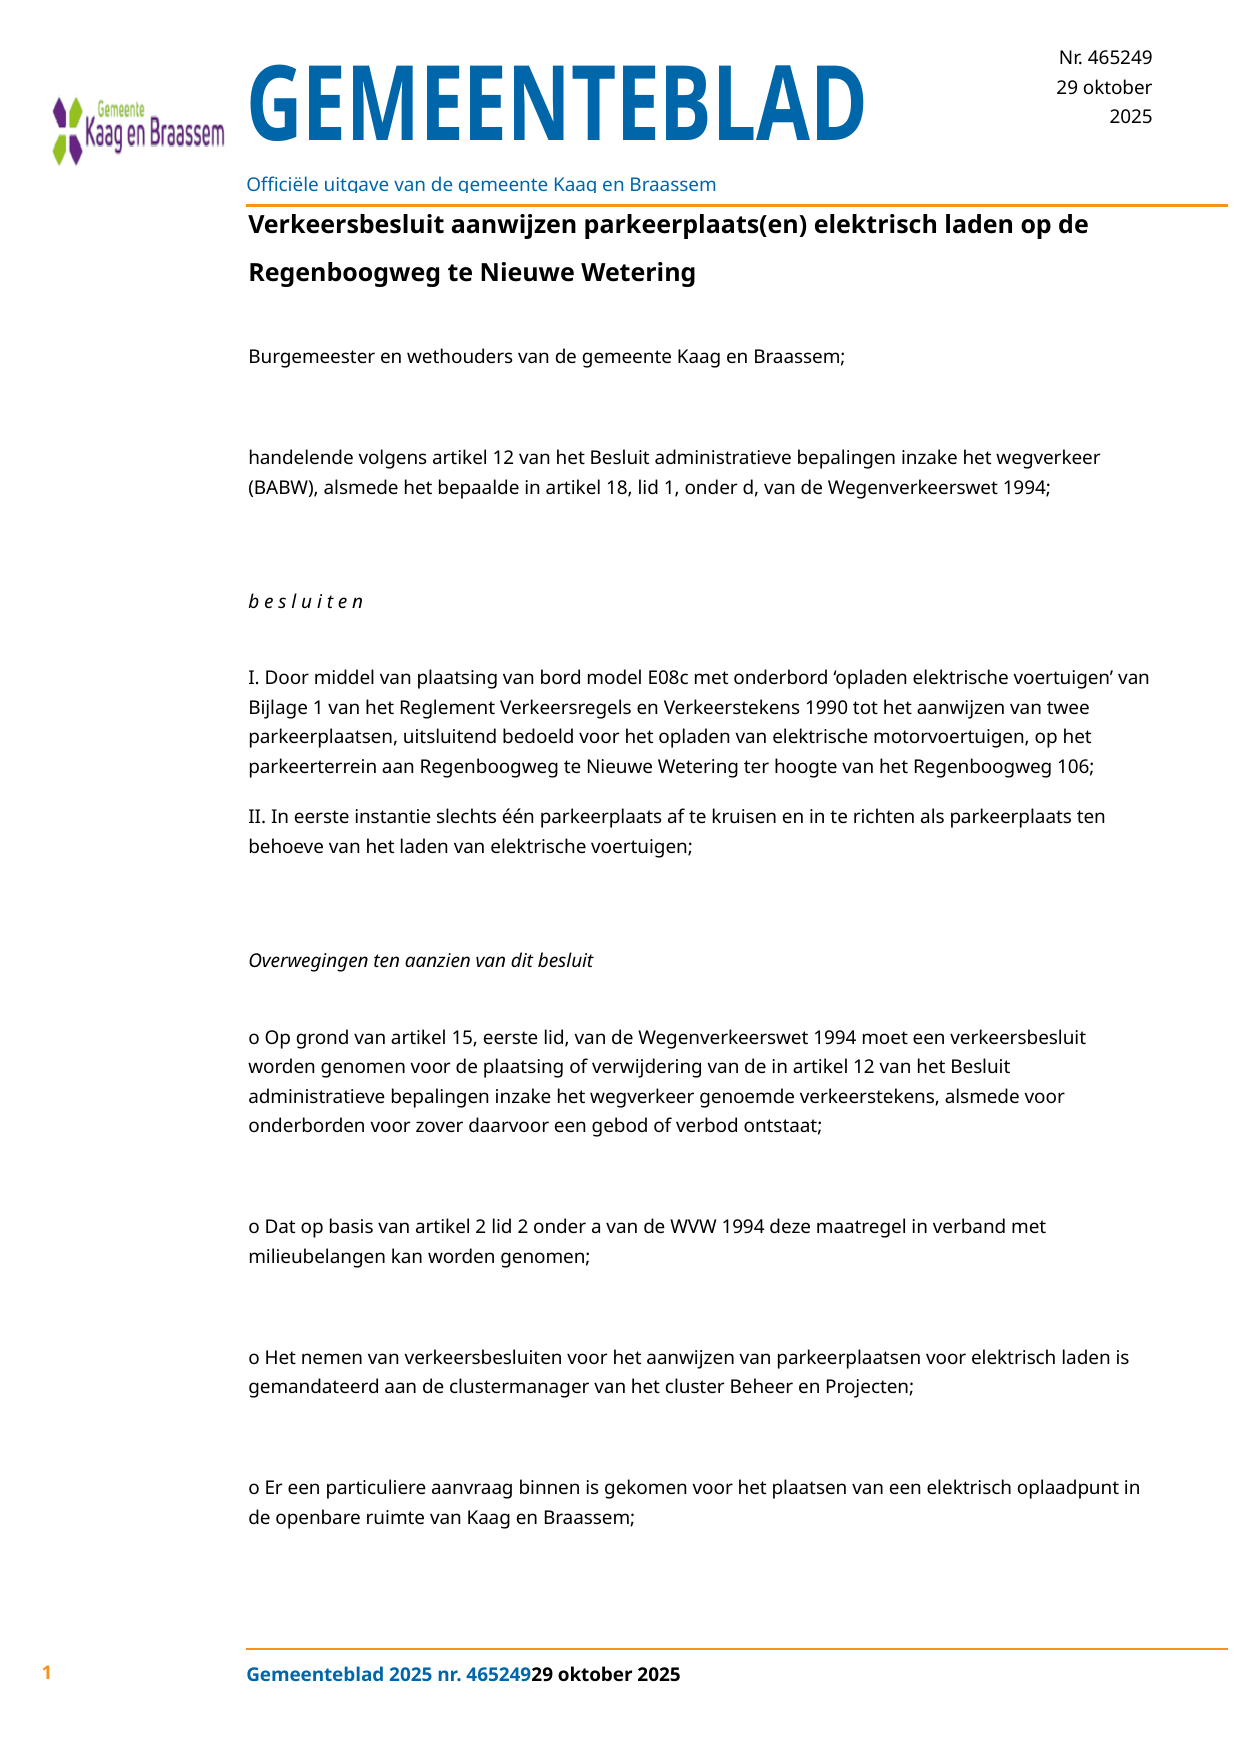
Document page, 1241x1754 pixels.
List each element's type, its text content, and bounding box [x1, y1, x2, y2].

text handelende volgens artikel 12 van het Besluit administratieve bepalingen inzake het wegverkeer (BABW), alsmede het bepaalde in artikel 18, lid 1, onder d, van de Wegenverkeerswet 1994; [248, 444, 1152, 500]
text Overwegingen ten aanzien van dit besluit [248, 948, 1152, 973]
picture [41, 47, 231, 172]
text b e s l u i t e n [248, 588, 1152, 614]
text o Dat op basis van artikel 2 lid 2 onder a van de WVW 1994 deze maatregel in verband met milieubelangen kan worden genomen; [248, 1213, 1152, 1269]
text Verkeersbesluit aanwijzen parkeerplaats(en) elektrisch laden op de Regenboogweg te Nieuwe Wetering [248, 207, 1152, 288]
text I. Door middel van plaatsing van bord model E08c met onderbord ‘opladen elektrische voertuigen’ van Bijlage 1 van het Reglement Verkeersregels en Verkeerstekens 1990 tot het aanwijzen van twee parkeerplaatsen, uitsluitend bedoeld voor het opladen van elektrische motorvoertuigen, op het parkeerterrein aan Regenboogweg te Nieuwe Wetering ter hoogte van het Regenboogweg 106; [248, 664, 1152, 779]
text o Op grond van artikel 15, eerste lid, van de Wegenverkeerswet 1994 moet een verkeersbesluit worden genomen voor de plaatsing of verwijdering van de in artikel 12 van het Besluit administratieve bepalingen inzake het wegverkeer genoemde verkeerstekens, alsmede voor onderborden voor zover daarvoor een gebod of verbod ontstaat; [248, 1024, 1152, 1138]
text II. In eerste instantie slechts één parkeerplaats af te kruisen en in te richten als parkeerplaats ten behoeve van het laden van elektrische voertuigen; [248, 804, 1152, 859]
text Burgemeester en wethouders van de gemeente Kaag en Braassem; [248, 344, 1152, 369]
text o Er een particuliere aanvraag binnen is gekomen voor het plaatsen van een elektrisch oplaadpunt in de openbare ruimte van Kaag en Braassem; [248, 1474, 1152, 1529]
text o Het nemen van verkeersbesluiten voor het aanwijzen van parkeerplaatsen voor elektrisch laden is gemandateerd aan de clustermanager van het cluster Beheer en Projecten; [248, 1344, 1152, 1399]
